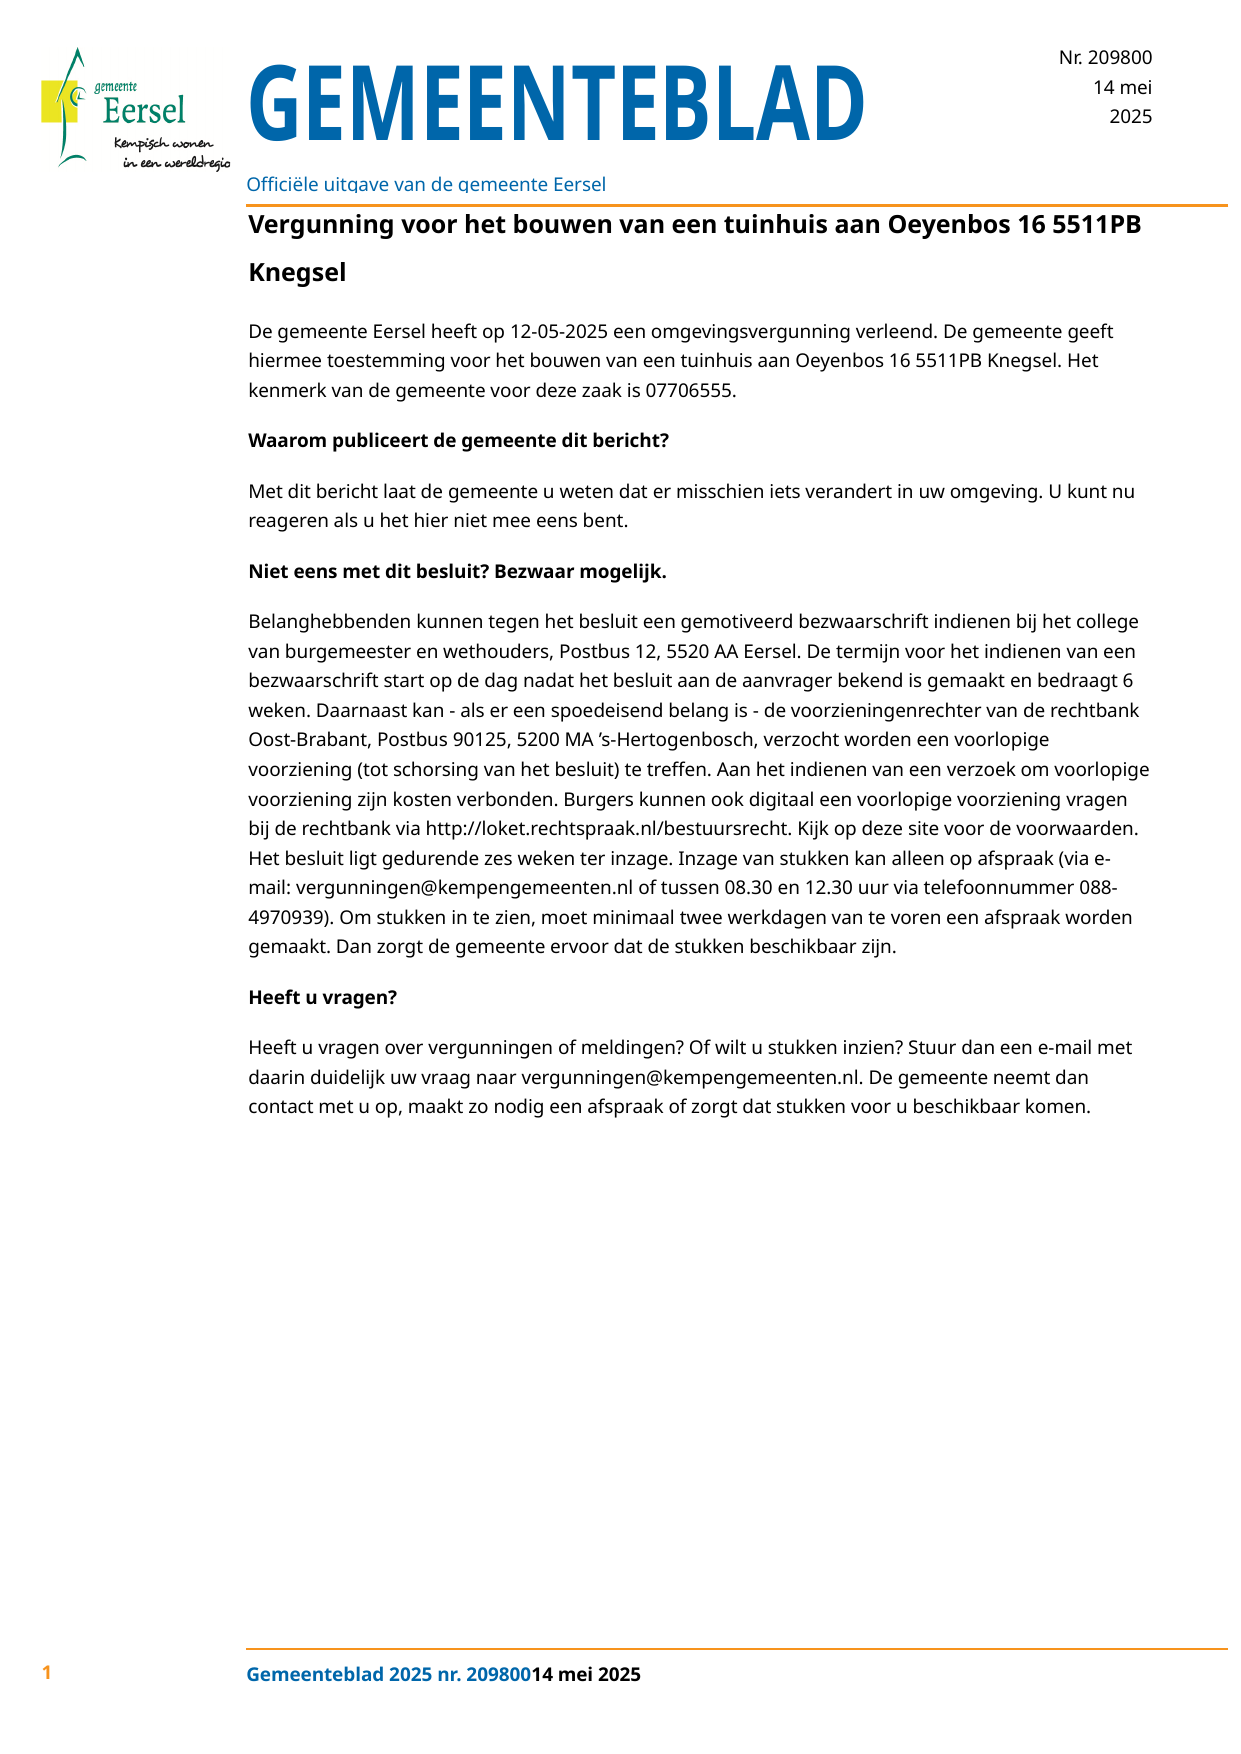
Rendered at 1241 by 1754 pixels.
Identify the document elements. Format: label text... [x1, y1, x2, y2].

text Niet eens met dit besluit? Bezwaar mogelijk. [248, 558, 1152, 584]
text Belanghebbenden kunnen tegen het besluit een gemotiveerd bezwaarschrift indienen bij het college van burgemeester en wethouders, Postbus 12, 5520 AA Eersel. De termijn voor het indienen van een bezwaarschrift start op de dag nadat het besluit aan de aanvrager bekend is gemaakt en bedraagt 6 weken. Daarnaast kan - als er een spoedeisend belang is - de voorzieningenrechter van de rechtbank Oost-Brabant, Postbus 90125, 5200 MA ’s-Hertogenbosch, verzocht worden een voorlopige voorziening (tot schorsing van het besluit) te treffen. Aan het indienen van een verzoek om voorlopige voorziening zijn kosten verbonden. Burgers kunnen ook digitaal een voorlopige voorziening vragen bij de rechtbank via http://loket.rechtspraak.nl/bestuursrecht. Kijk op deze site voor de voorwaarden. Het besluit ligt gedurende zes weken ter inzage. Inzage van stukken kan alleen op afspraak (via e-mail: vergunningen@kempengemeenten.nl of tussen 08.30 en 12.30 uur via telefoonnummer 088-4970939). Om stukken in te zien, moet minimaal twee werkdagen van te voren een afspraak worden gemaakt. Dan zorgt de gemeente ervoor dat de stukken beschikbaar zijn. [248, 608, 1152, 959]
text Waarom publiceert de gemeente dit bericht? [248, 427, 1152, 453]
text Met dit bericht laat de gemeente u weten dat er misschien iets verandert in uw omgeving. U kunt nu reageren als u het hier niet mee eens bent. [248, 478, 1152, 533]
text De gemeente Eersel heeft op 12-05-2025 een omgevingsvergunning verleend. De gemeente geeft hiermee toestemming voor het bouwen van een tuinhuis aan Oeyenbos 16 5511PB Knegsel. Het kenmerk van de gemeente voor deze zaak is 07706555. [248, 318, 1152, 403]
text Heeft u vragen? [248, 984, 1152, 1010]
text Heeft u vragen over vergunningen of meldingen? Of wilt u stukken inzien? Stuur dan een e-mail met daarin duidelijk uw vraag naar vergunningen@kempengemeenten.nl. De gemeente neemt dan contact met u op, maakt zo nodig een afspraak of zorgt dat stukken voor u beschikbaar komen. [248, 1034, 1152, 1119]
text Vergunning voor het bouwen van een tuinhuis aan Oeyenbos 16 5511PB Knegsel [248, 207, 1152, 288]
picture [41, 47, 231, 172]
